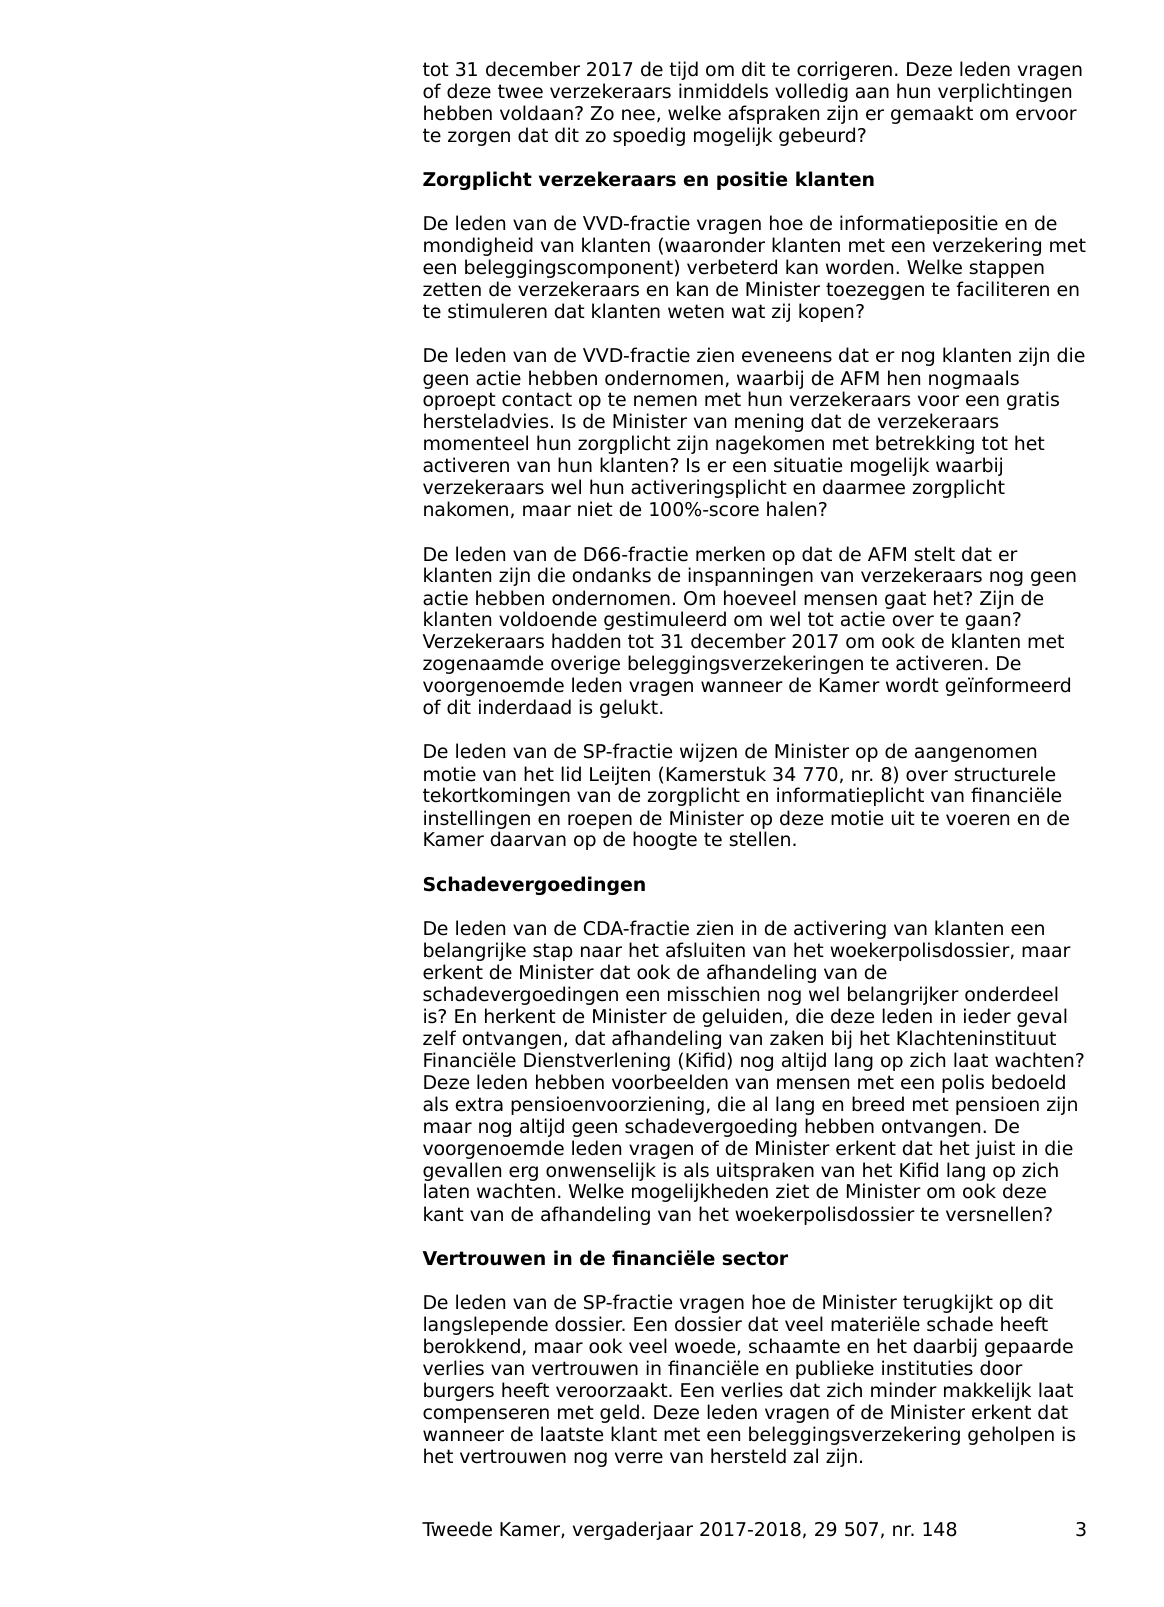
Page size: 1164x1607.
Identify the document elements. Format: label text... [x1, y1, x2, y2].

text De leden van de SP-fractie vragen hoe de Minister terugkijkt op dit langslepende dossier. Een dossier dat veel materiële schade heeft berokkend, maar ook veel woede, schaamte en het daarbij gepaarde verlies van vertrouwen in financiële en publieke instituties door burgers heeft veroorzaakt. Een verlies dat zich minder makkelijk laat compenseren met geld. Deze leden vragen of de Minister erkent dat wanneer de laatste klant met een beleggingsverzekering geholpen is het vertrouwen nog verre van hersteld zal zijn. [422, 1292, 1087, 1468]
subtitle Zorgplicht verzekeraars en positie klanten [422, 169, 1087, 191]
text De leden van de SP-fractie wijzen de Minister op de aangenomen motie van het lid Leijten (Kamerstuk 34 770, nr. 8) over structurele tekortkomingen van de zorgplicht en informatieplicht van financiële instellingen en roepen de Minister op deze motie uit te voeren en de Kamer daarvan op de hoogte te stellen. [422, 741, 1087, 851]
text De leden van de VVD-fractie zien eveneens dat er nog klanten zijn die geen actie hebben ondernomen, waarbij de AFM hen nogmaals oproept contact op te nemen met hun verzekeraars voor een gratis hersteladvies. Is de Minister van mening dat de verzekeraars momenteel hun zorgplicht zijn nagekomen met betrekking tot het activeren van hun klanten? Is er een situatie mogelijk waarbij verzekeraars wel hun activeringsplicht en daarmee zorgplicht nakomen, maar niet de 100%-score halen? [422, 345, 1087, 521]
subtitle Vertrouwen in de financiële sector [422, 1248, 1087, 1269]
text De leden van de VVD-fractie vragen hoe de informatiepositie en de mondigheid van klanten (waaronder klanten met een verzekering met een beleggingscomponent) verbeterd kan worden. Welke stappen zetten de verzekeraars en kan de Minister toezeggen te faciliteren en te stimuleren dat klanten weten wat zij kopen? [422, 213, 1087, 323]
text tot 31 december 2017 de tijd om dit te corrigeren. Deze leden vragen of deze twee verzekeraars inmiddels volledig aan hun verplichtingen hebben voldaan? Zo nee, welke afspraken zijn er gemaakt om ervoor te zorgen dat dit zo spoedig mogelijk gebeurd? [422, 59, 1087, 147]
text De leden van de CDA-fractie zien in de activering van klanten een belangrijke stap naar het afsluiten van het woekerpolisdossier, maar erkent de Minister dat ook de afhandeling van de schadevergoedingen een misschien nog wel belangrijker onderdeel is? En herkent de Minister de geluiden, die deze leden in ieder geval zelf ontvangen, dat afhandeling van zaken bij het Klachteninstituut Financiële Dienstverlening (Kifid) nog altijd lang op zich laat wachten? Deze leden hebben voorbeelden van mensen met een polis bedoeld als extra pensioenvoorziening, die al lang en breed met pensioen zijn maar nog altijd geen schadevergoeding hebben ontvangen. De voorgenoemde leden vragen of de Minister erkent dat het juist in die gevallen erg onwenselijk is als uitspraken van het Kifid lang op zich laten wachten. Welke mogelijkheden ziet de Minister om ook deze kant van de afhandeling van het woekerpolisdossier te versnellen? [422, 918, 1087, 1225]
subtitle Schadevergoedingen [422, 873, 1087, 896]
text De leden van de D66-fractie merken op dat de AFM stelt dat er klanten zijn die ondanks de inspanningen van verzekeraars nog geen actie hebben ondernomen. Om hoeveel mensen gaat het? Zijn de klanten voldoende gestimuleerd om wel tot actie over te gaan? Verzekeraars hadden tot 31 december 2017 om ook de klanten met zogenaamde overige beleggingsverzekeringen te activeren. De voorgenoemde leden vragen wanneer de Kamer wordt geïnformeerd of dit inderdaad is gelukt. [422, 543, 1087, 719]
